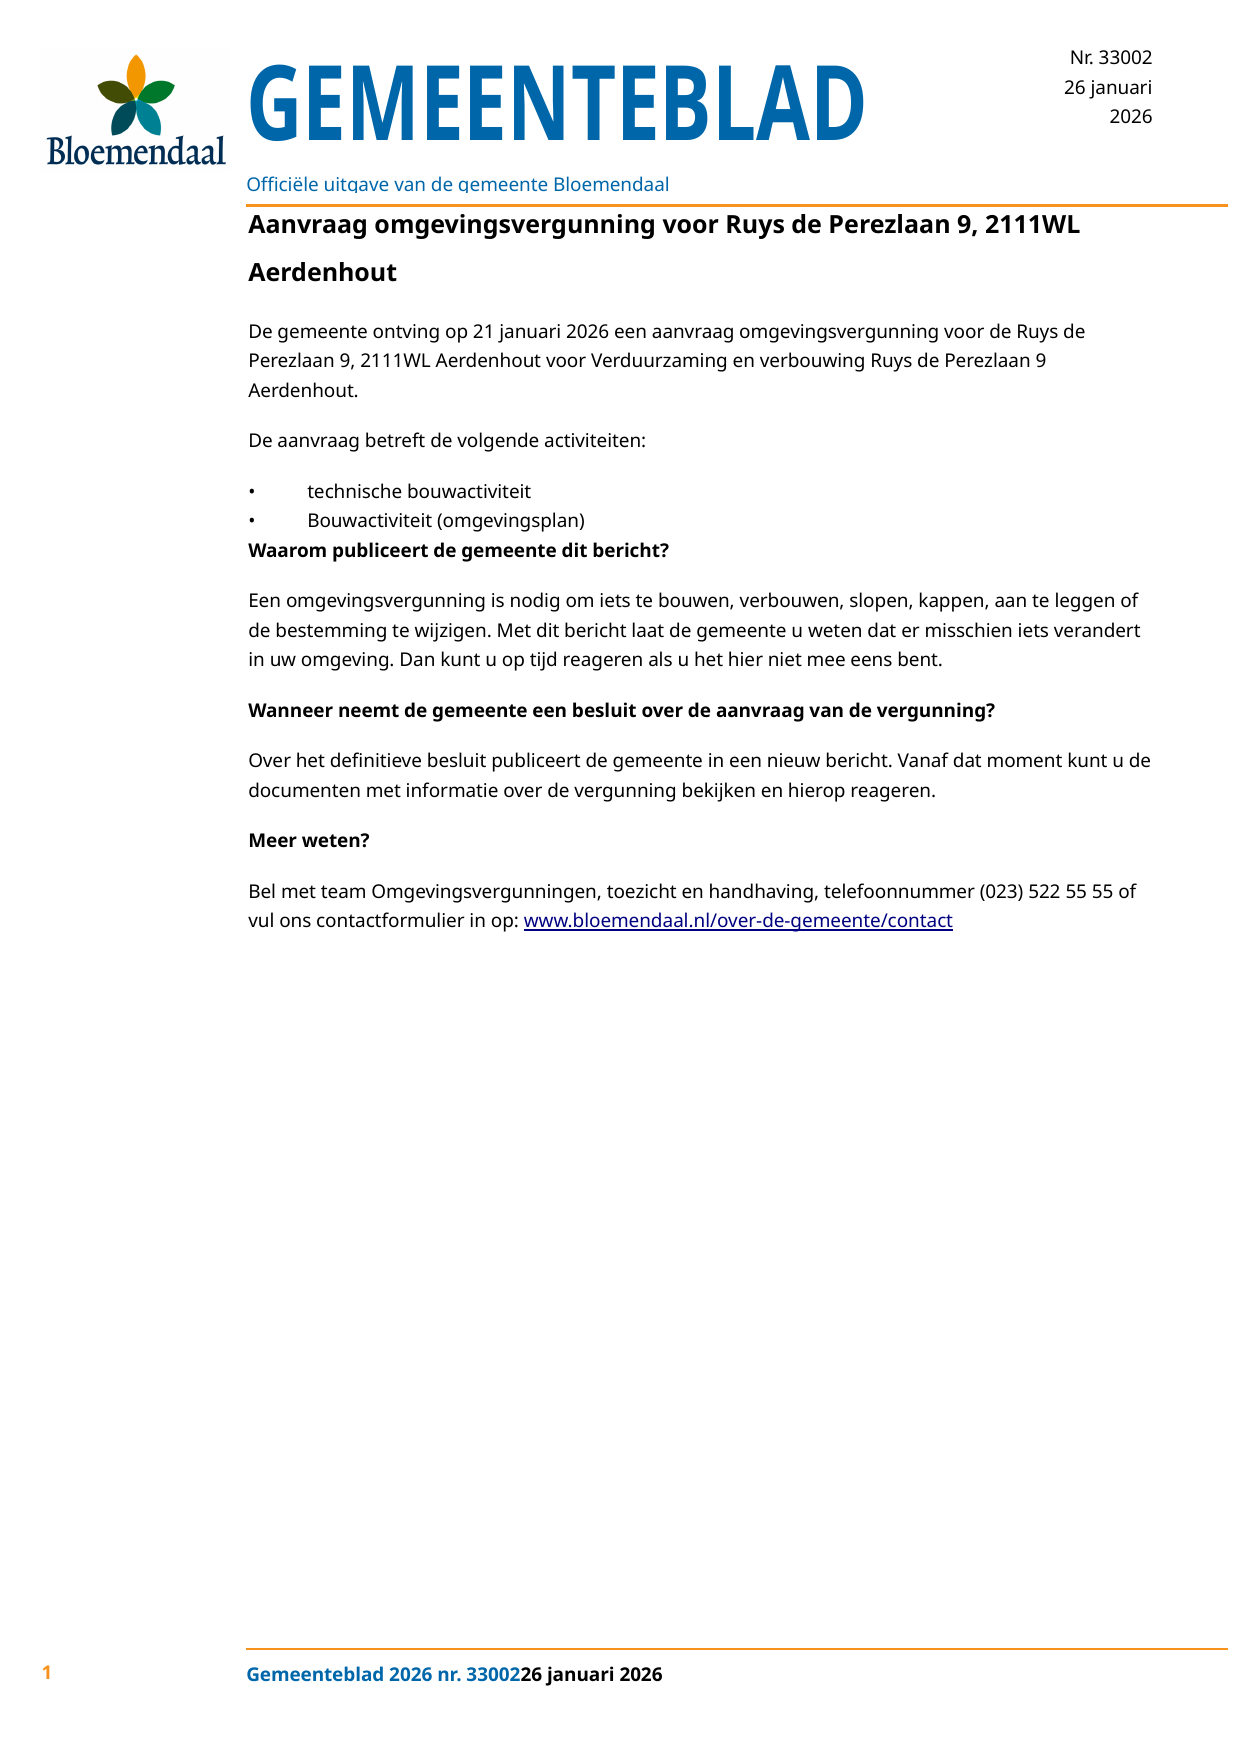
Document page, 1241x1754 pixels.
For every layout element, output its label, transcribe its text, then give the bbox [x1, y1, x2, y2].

text De aanvraag betreft de volgende activiteiten: [248, 427, 1152, 453]
text De gemeente ontving op 21 januari 2026 een aanvraag omgevingsvergunning voor de Ruys de Perezlaan 9, 2111WL Aerdenhout voor Verduurzaming en verbouwing Ruys de Perezlaan 9 Aerdenhout. [248, 318, 1152, 403]
list technische bouwactiviteit [248, 478, 1152, 504]
text Waarom publiceert de gemeente dit bericht? [248, 537, 1152, 563]
list Bouwactiviteit (omgevingsplan) [248, 507, 1152, 533]
text Meer weten? [248, 827, 1152, 853]
text Wanneer neemt de gemeente een besluit over de aanvraag van de vergunning? [248, 697, 1152, 723]
text Over het definitieve besluit publiceert de gemeente in een nieuw bericht. Vanaf dat moment kunt u de documenten met informatie over de vergunning bekijken en hierop reageren. [248, 747, 1152, 803]
text Een omgevingsvergunning is nodig om iets te bouwen, verbouwen, slopen, kappen, aan te leggen of de bestemming te wijzigen. Met dit bericht laat de gemeente u weten dat er misschien iets verandert in uw omgeving. Dan kunt u op tijd reageren als u het hier niet mee eens bent. [248, 587, 1152, 672]
text Aanvraag omgevingsvergunning voor Ruys de Perezlaan 9, 2111WL Aerdenhout [248, 207, 1152, 288]
picture [41, 47, 231, 172]
text Bel met team Omgevingsvergunningen, toezicht en handhaving, telefoonnummer (023) 522 55 55 of vul ons contactformulier in op: www.bloemendaal.nl/over-de-gemeente/contact [248, 878, 1152, 933]
